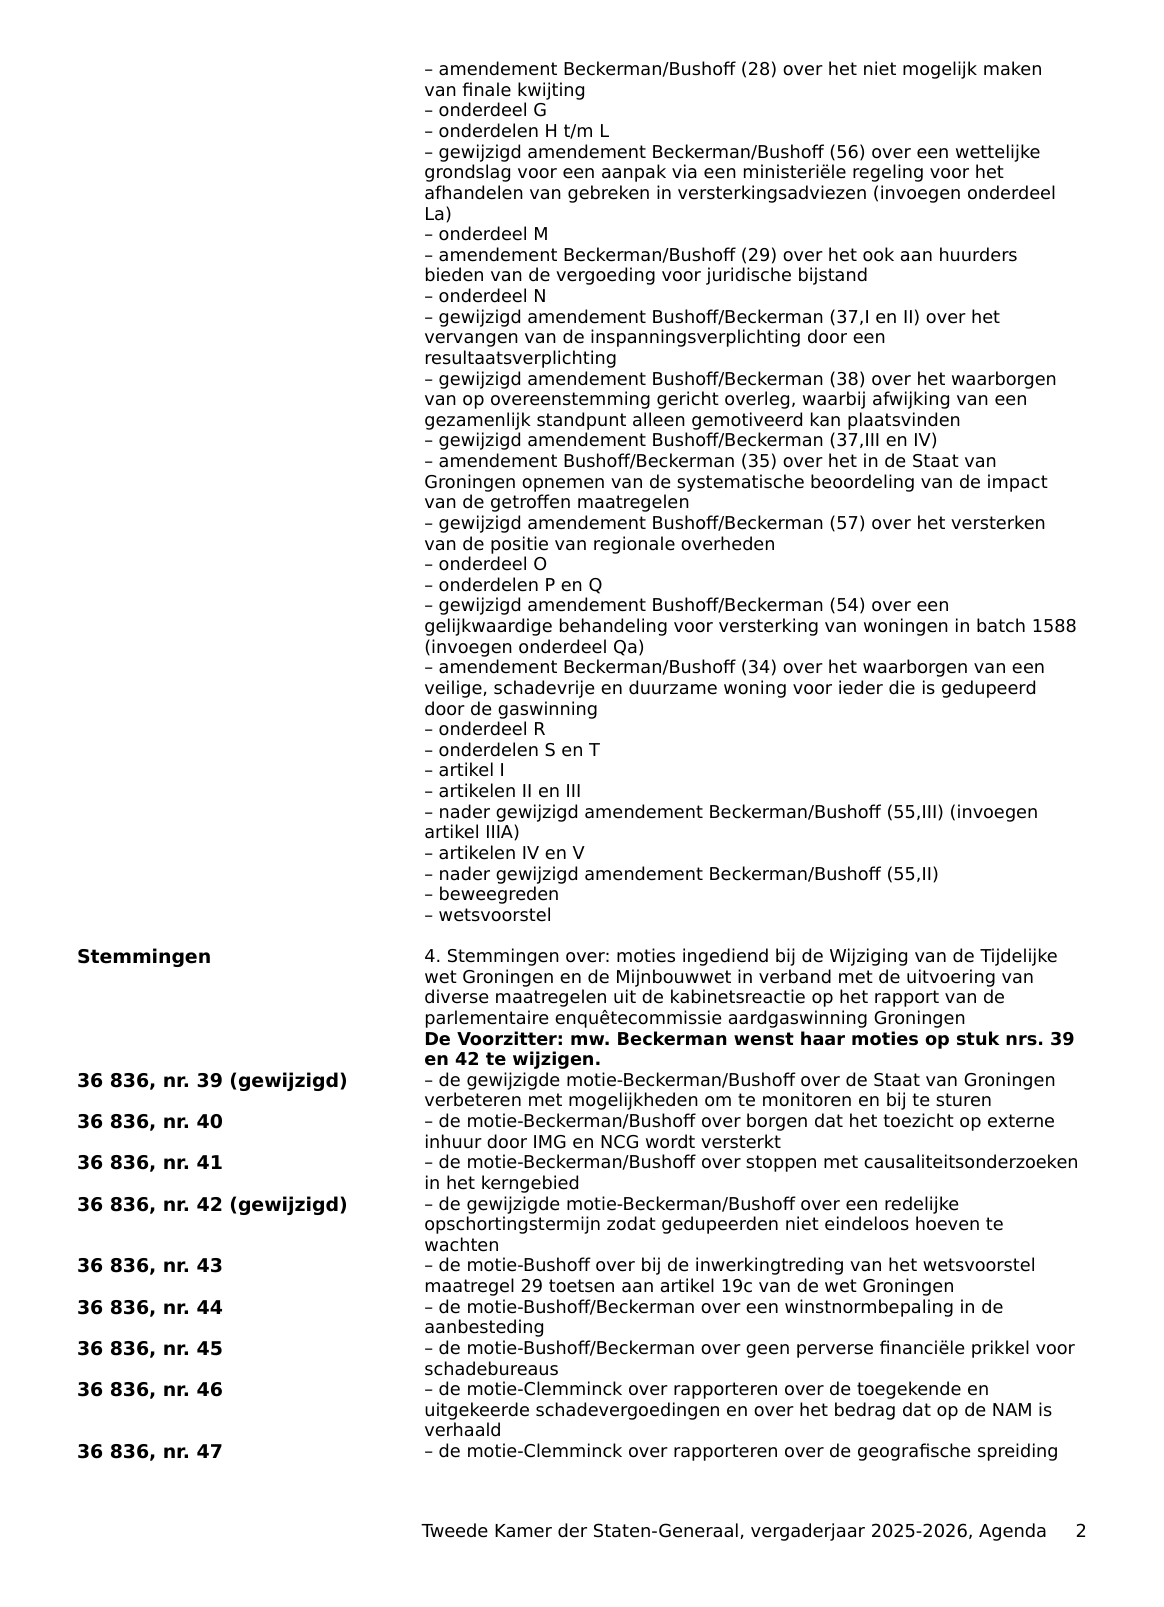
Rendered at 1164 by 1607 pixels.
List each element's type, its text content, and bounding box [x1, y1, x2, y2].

table_cell [401, 1379, 418, 1441]
table_cell – onderdelen S en T [418, 740, 1087, 760]
table_cell – nader gewijzigd amendement Beckerman/Bushoff (55,III) (invoegen artikel IIIA) [418, 802, 1087, 843]
table_cell [77, 905, 401, 925]
table_cell [77, 513, 401, 554]
table_cell [77, 430, 401, 451]
table_cell 36 836, nr. 39 (gewijzigd) [77, 1070, 401, 1111]
table_cell – de motie-Bushoff/Beckerman over geen perverse financiële prikkel voor schadebureaus [418, 1338, 1087, 1379]
table_cell [77, 142, 401, 224]
table_cell – onderdeel O [418, 554, 1087, 575]
table_cell [401, 905, 418, 925]
table_cell – amendement Beckerman/Bushoff (28) over het niet mogelijk maken van finale kwijting [418, 59, 1087, 100]
table_cell – de motie-Beckerman/Bushoff over borgen dat het toezicht op externe inhuur door IMG en NCG wordt versterkt [418, 1111, 1087, 1152]
table_cell [77, 864, 401, 884]
table_cell [401, 1111, 418, 1152]
table_cell [401, 864, 418, 884]
table_cell [77, 843, 401, 863]
table_cell [401, 719, 418, 740]
table_cell – gewijzigd amendement Bushoff/Beckerman (54) over een gelijkwaardige behandeling voor versterking van woningen in batch 1588 (invoegen onderdeel Qa) [418, 595, 1087, 657]
table_cell [77, 369, 401, 430]
table_cell – amendement Beckerman/Bushoff (34) over het waarborgen van een veilige, schadevrije en duurzame woning voor ieder die is gedupeerd door de gaswinning [418, 657, 1087, 719]
table_cell [401, 245, 418, 286]
table_cell [401, 369, 418, 430]
table_cell [401, 1441, 418, 1463]
table_cell [77, 595, 401, 657]
table_cell [77, 121, 401, 142]
table_cell [77, 245, 401, 286]
table_cell [401, 657, 418, 719]
table_cell [77, 224, 401, 245]
table_cell [401, 1152, 418, 1193]
table_cell [401, 121, 418, 142]
table_cell – gewijzigd amendement Bushoff/Beckerman (57) over het versterken van de positie van regionale overheden [418, 513, 1087, 554]
table_cell [401, 1338, 418, 1379]
table_cell – amendement Beckerman/Bushoff (29) over het ook aan huurders bieden van de vergoeding voor juridische bijstand [418, 245, 1087, 286]
table_cell [401, 1297, 418, 1338]
table_cell [77, 451, 401, 513]
table_cell [401, 142, 418, 224]
table_cell Stemmingen [77, 946, 401, 1028]
table_cell – onderdelen H t/m L [418, 121, 1087, 142]
table_cell [77, 1029, 401, 1070]
table_cell [401, 595, 418, 657]
table_cell [401, 100, 418, 121]
table_cell – artikelen IV en V [418, 843, 1087, 863]
table_cell [401, 307, 418, 368]
table_cell – wetsvoorstel [418, 905, 1087, 925]
table_cell [401, 224, 418, 245]
table_cell – onderdeel M [418, 224, 1087, 245]
table_cell [77, 59, 401, 100]
table_cell [77, 781, 401, 802]
table_cell – gewijzigd amendement Beckerman/Bushoff (56) over een wettelijke grondslag voor een aanpak via een ministeriële regeling voor het afhandelen van gebreken in versterkingsadviezen (invoegen onderdeel La) [418, 142, 1087, 224]
table_cell De Voorzitter: mw. Beckerman wenst haar moties op stuk nrs. 39 en 42 te wijzigen. [418, 1029, 1087, 1070]
table_cell – gewijzigd amendement Bushoff/Beckerman (37,I en II) over het vervangen van de inspanningsverplichting door een resultaatsverplichting [418, 307, 1087, 368]
table_cell [401, 760, 418, 781]
table_cell – artikelen II en III [418, 781, 1087, 802]
table_cell – de motie-Bushoff/Beckerman over een winstnormbepaling in de aanbesteding [418, 1297, 1087, 1338]
table_cell [401, 513, 418, 554]
table_cell 36 836, nr. 41 [77, 1152, 401, 1193]
table_cell [401, 451, 418, 513]
table_cell 36 836, nr. 47 [77, 1441, 401, 1463]
table_cell [401, 946, 418, 1028]
table_cell [401, 925, 418, 946]
table_cell [401, 59, 418, 100]
table_cell [77, 100, 401, 121]
table_cell – de gewijzigde motie-Beckerman/Bushoff over de Staat van Groningen verbeteren met mogelijkheden om te monitoren en bij te sturen [418, 1070, 1087, 1111]
table_cell – de motie-Clemminck over rapporteren over de geografische spreiding [418, 1441, 1087, 1463]
table_cell – amendement Bushoff/Beckerman (35) over het in de Staat van Groningen opnemen van de systematische beoordeling van de impact van de getroffen maatregelen [418, 451, 1087, 513]
table_cell [77, 740, 401, 760]
table_cell 36 836, nr. 45 [77, 1338, 401, 1379]
table_cell [77, 719, 401, 740]
table_cell [77, 925, 401, 946]
table_cell [77, 657, 401, 719]
table_cell – onderdelen P en Q [418, 575, 1087, 595]
table_cell [77, 760, 401, 781]
table_cell – artikel I [418, 760, 1087, 781]
table_cell [418, 925, 1087, 946]
table_cell – de motie-Beckerman/Bushoff over stoppen met causaliteitsonderzoeken in het kerngebied [418, 1152, 1087, 1193]
table_cell [401, 554, 418, 575]
table_cell – onderdeel N [418, 286, 1087, 307]
table_cell [401, 430, 418, 451]
table_cell [77, 286, 401, 307]
table_cell – de motie-Bushoff over bij de inwerkingtreding van het wetsvoorstel maatregel 29 toetsen aan artikel 19c van de wet Groningen [418, 1255, 1087, 1297]
table_cell [77, 884, 401, 905]
table_cell – onderdeel G [418, 100, 1087, 121]
table_cell – gewijzigd amendement Bushoff/Beckerman (37,III en IV) [418, 430, 1087, 451]
table_cell [401, 884, 418, 905]
table_cell [77, 554, 401, 575]
table_cell [401, 781, 418, 802]
table_cell [401, 286, 418, 307]
table_cell [401, 575, 418, 595]
table_cell 36 836, nr. 42 (gewijzigd) [77, 1194, 401, 1255]
table_cell – beweegreden [418, 884, 1087, 905]
table_cell – de motie-Clemminck over rapporteren over de toegekende en uitgekeerde schadevergoedingen en over het bedrag dat op de NAM is verhaald [418, 1379, 1087, 1441]
table_cell [77, 307, 401, 368]
table_cell [401, 740, 418, 760]
table_cell – onderdeel R [418, 719, 1087, 740]
table_cell [401, 1194, 418, 1255]
table_cell [77, 802, 401, 843]
table_cell – de gewijzigde motie-Beckerman/Bushoff over een redelijke opschortingstermijn zodat gedupeerden niet eindeloos hoeven te wachten [418, 1194, 1087, 1255]
table_cell [401, 1070, 418, 1111]
table_cell [401, 843, 418, 863]
table_cell [401, 1029, 418, 1070]
table_cell 36 836, nr. 40 [77, 1111, 401, 1152]
table_cell [401, 1255, 418, 1297]
table_cell [401, 802, 418, 843]
table_cell [77, 575, 401, 595]
table_cell 36 836, nr. 46 [77, 1379, 401, 1441]
table_cell – gewijzigd amendement Bushoff/Beckerman (38) over het waarborgen van op overeenstemming gericht overleg, waarbij afwijking van een gezamenlijk standpunt alleen gemotiveerd kan plaatsvinden [418, 369, 1087, 430]
table_cell 36 836, nr. 43 [77, 1255, 401, 1297]
table_cell 4. Stemmingen over: moties ingediend bij de Wijziging van de Tijdelijke wet Groningen en de Mijnbouwwet in verband met de uitvoering van diverse maatregelen uit de kabinetsreactie op het rapport van de parlementaire enquêtecommissie aardgaswinning Groningen [418, 946, 1087, 1028]
table_cell 36 836, nr. 44 [77, 1297, 401, 1338]
table_cell – nader gewijzigd amendement Beckerman/Bushoff (55,II) [418, 864, 1087, 884]
